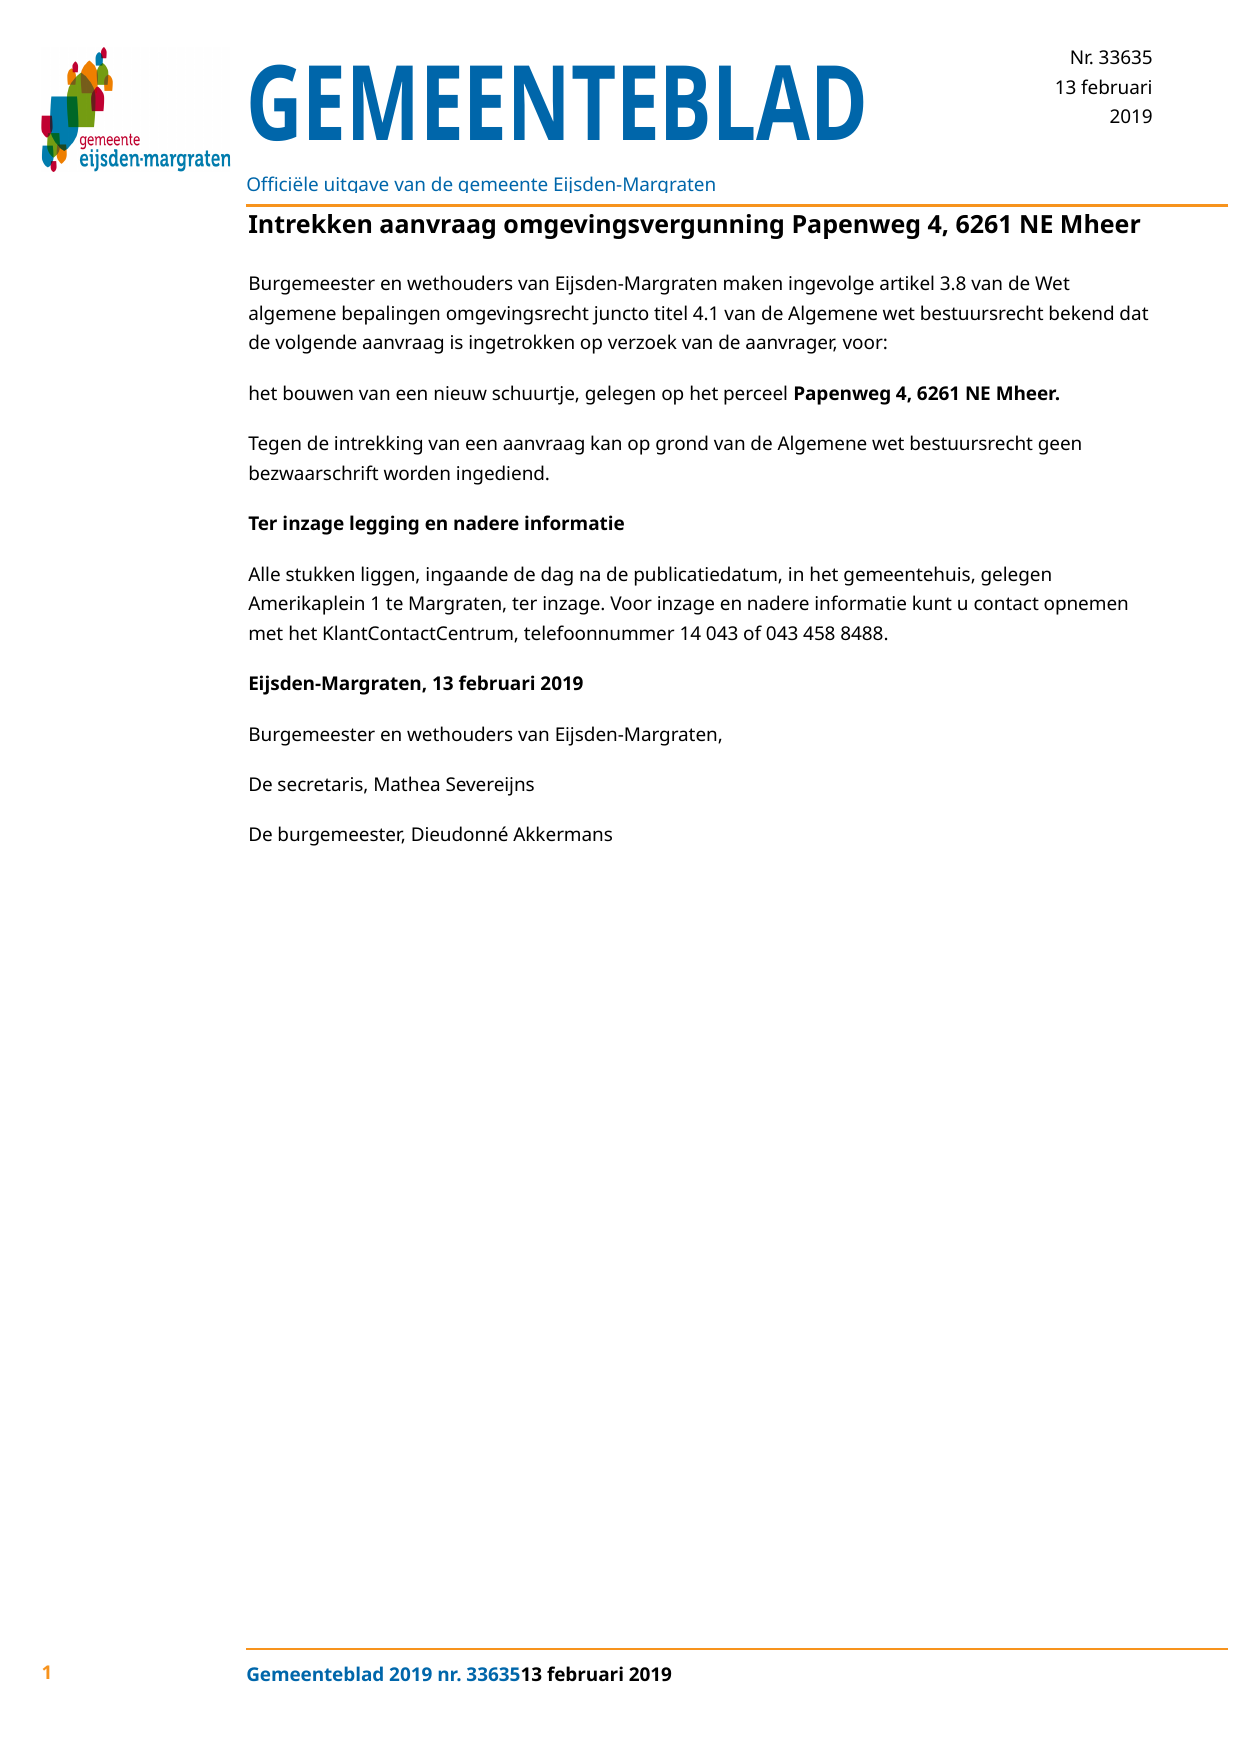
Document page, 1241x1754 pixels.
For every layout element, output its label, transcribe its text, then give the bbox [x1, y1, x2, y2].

text Burgemeester en wethouders van Eijsden-Margraten, [248, 721, 1152, 746]
text Ter inzage legging en nadere informatie [248, 510, 1152, 536]
picture [41, 47, 231, 172]
text Tegen de intrekking van een aanvraag kan op grond van de Algemene wet bestuursrecht geen bezwaarschrift worden ingediend. [248, 430, 1152, 486]
text De secretaris, Mathea Severeijns [248, 771, 1152, 797]
text Burgemeester en wethouders van Eijsden-Margraten maken ingevolge artikel 3.8 van de Wet algemene bepalingen omgevingsrecht juncto titel 4.1 van de Algemene wet bestuursrecht bekend dat de volgende aanvraag is ingetrokken op verzoek van de aanvrager, voor: [248, 270, 1152, 355]
text De burgemeester, Dieudonné Akkermans [248, 822, 1152, 847]
text Intrekken aanvraag omgevingsvergunning Papenweg 4, 6261 NE Mheer [248, 207, 1152, 241]
text Eijsden-Margraten, 13 februari 2019 [248, 670, 1152, 696]
text Alle stukken liggen, ingaande de dag na de publicatiedatum, in het gemeentehuis, gelegen Amerikaplein 1 te Margraten, ter inzage. Voor inzage en nadere informatie kunt u contact opnemen met het KlantContactCentrum, telefoonnummer 14 043 of 043 458 8488. [248, 561, 1152, 646]
text het bouwen van een nieuw schuurtje, gelegen op het perceel Papenweg 4, 6261 NE Mheer. [248, 380, 1152, 406]
